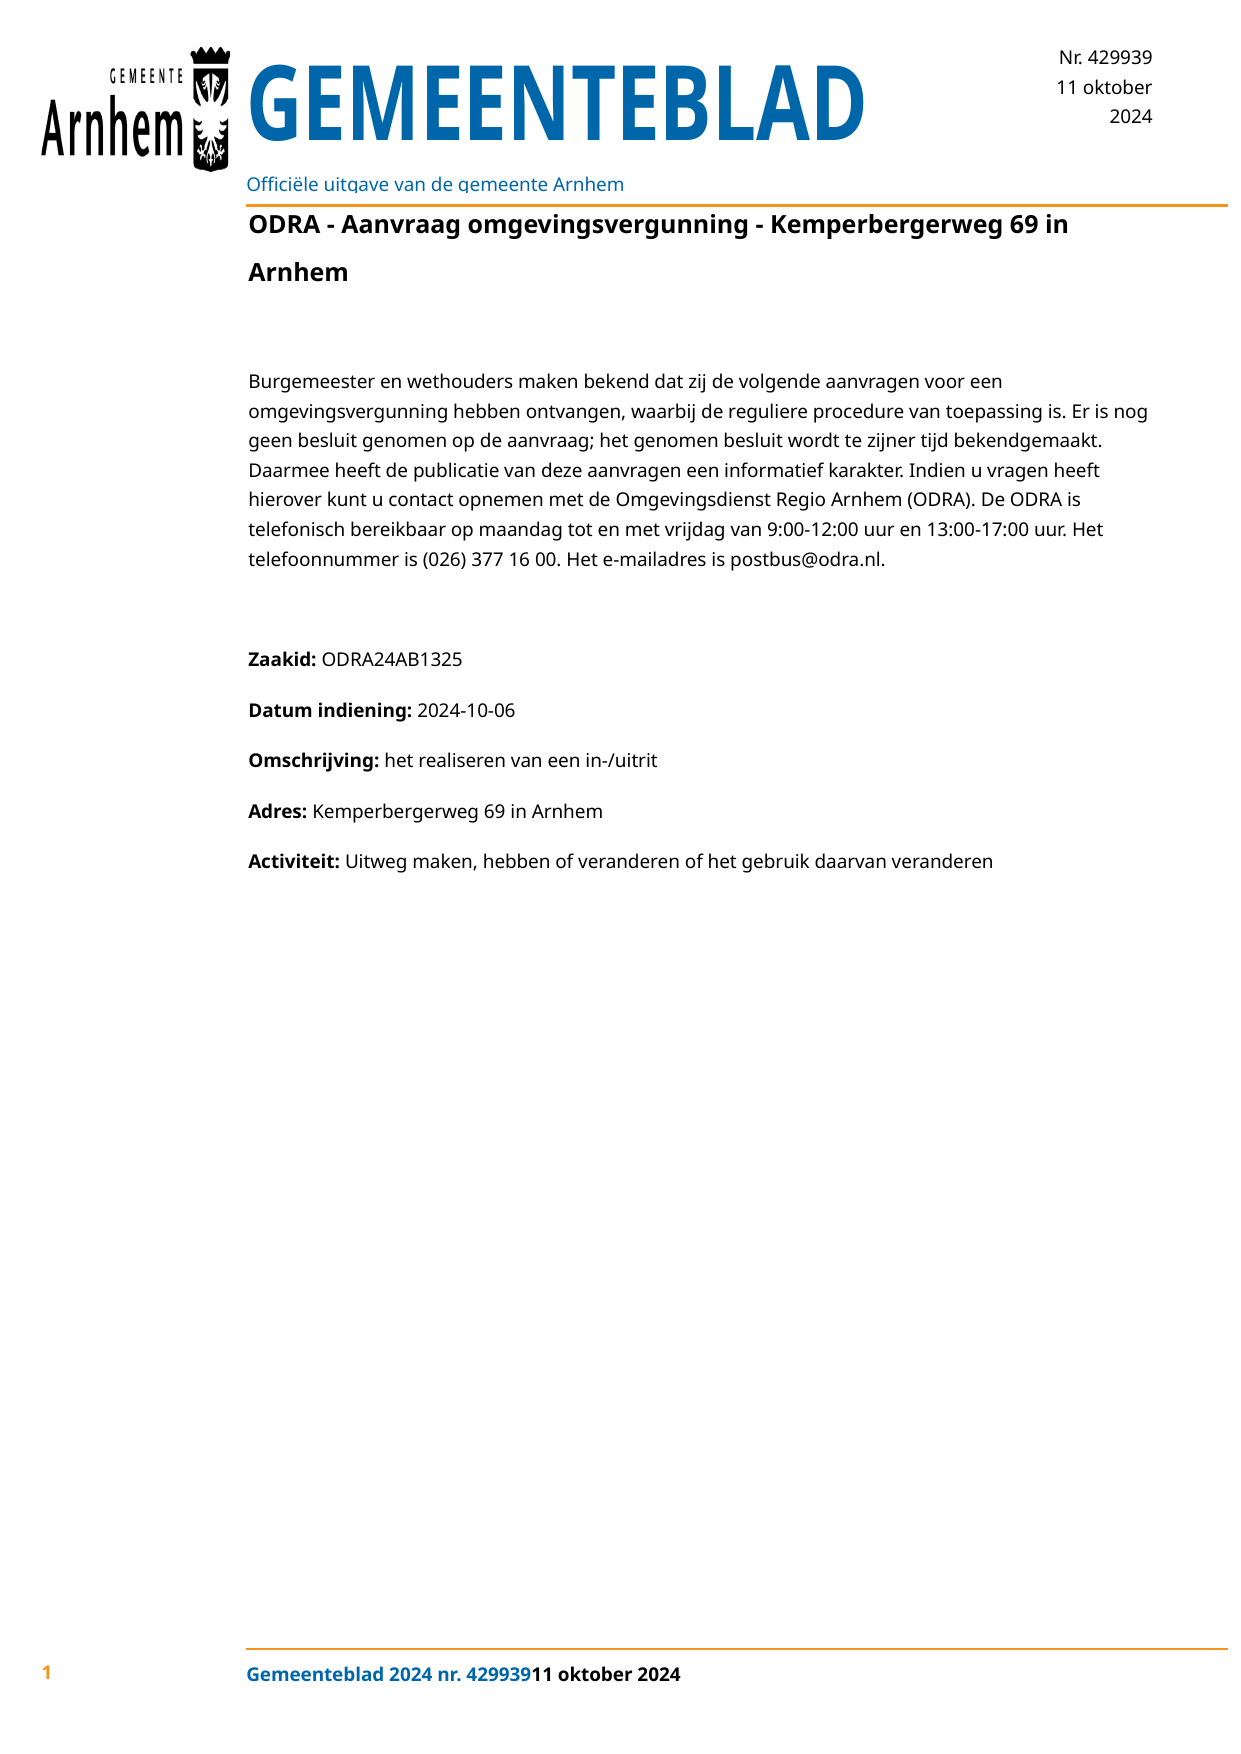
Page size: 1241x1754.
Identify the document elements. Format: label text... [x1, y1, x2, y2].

text Burgemeester en wethouders maken bekend dat zij de volgende aanvragen voor een omgevingsvergunning hebben ontvangen, waarbij de reguliere procedure van toepassing is. Er is nog geen besluit genomen op de aanvraag; het genomen besluit wordt te zijner tijd bekendgemaakt. Daarmee heeft de publicatie van deze aanvragen een informatief karakter. Indien u vragen heeft hierover kunt u contact opnemen met de Omgevingsdienst Regio Arnhem (ODRA). De ODRA is telefonisch bereikbaar op maandag tot en met vrijdag van 9:00-12:00 uur en 13:00-17:00 uur. Het telefoonnummer is (026) 377 16 00. Het e-mailadres is postbus@odra.nl. [248, 368, 1152, 572]
text Omschrijving: het realiseren van een in-/uitrit [248, 747, 1152, 773]
text Activiteit: Uitweg maken, hebben of veranderen of het gebruik daarvan veranderen [248, 848, 1152, 874]
text Adres: Kemperbergerweg 69 in Arnhem [248, 798, 1152, 824]
text ODRA - Aanvraag omgevingsvergunning - Kemperbergerweg 69 in Arnhem [248, 207, 1152, 288]
picture [41, 47, 231, 172]
text Datum indiening: 2024-10-06 [248, 697, 1152, 723]
text Zaakid: ODRA24AB1325 [248, 647, 1152, 672]
